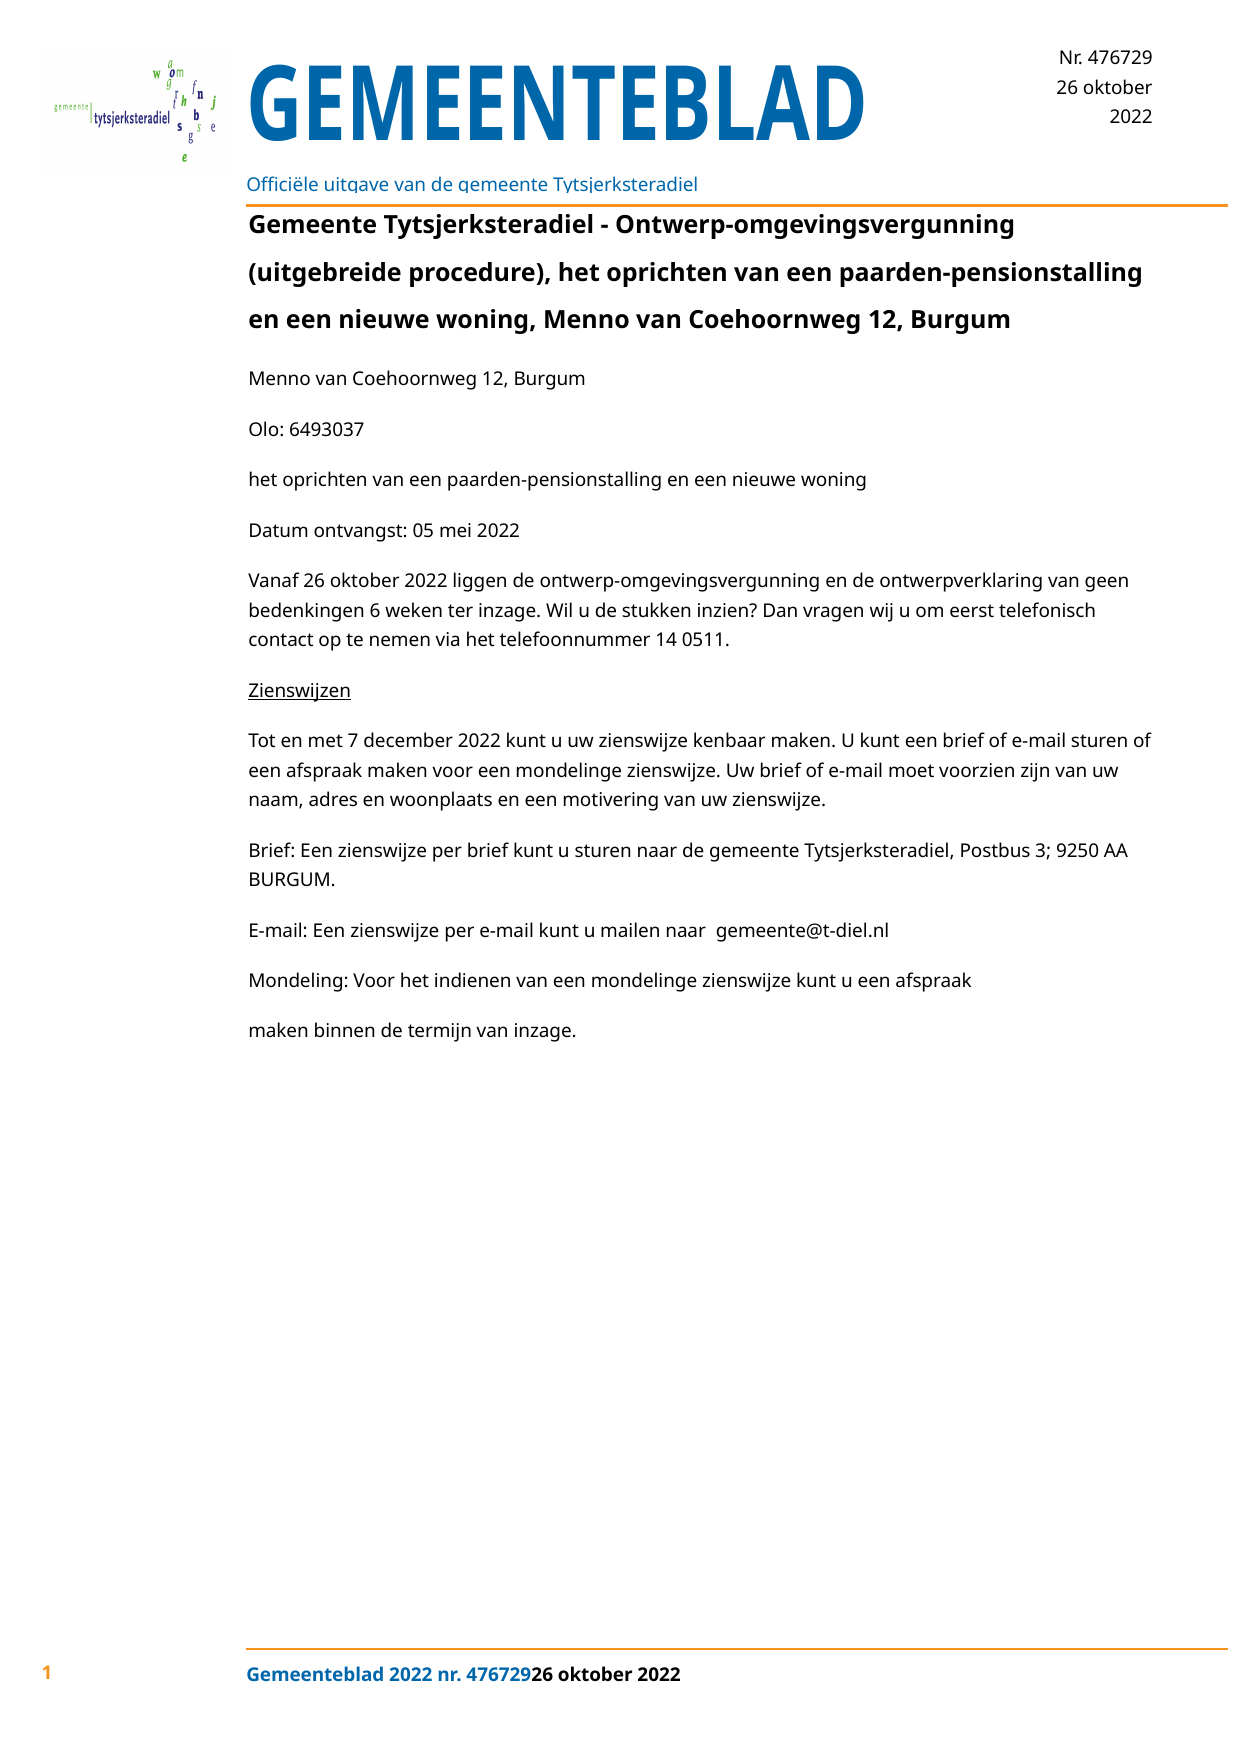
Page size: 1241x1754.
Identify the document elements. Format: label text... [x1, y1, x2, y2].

text het oprichten van een paarden-pensionstalling en een nieuwe woning [248, 466, 1152, 492]
text Zienswijzen [248, 677, 1152, 702]
picture [41, 47, 231, 172]
text Brief: Een zienswijze per brief kunt u sturen naar de gemeente Tytsjerksteradiel, Postbus 3; 9250 AA BURGUM. [248, 837, 1152, 892]
text Olo: 6493037 [248, 416, 1152, 442]
text Vanaf 26 oktober 2022 liggen de ontwerp-omgevingsvergunning en de ontwerpverklaring van geen bedenkingen 6 weken ter inzage. Wil u de stukken inzien? Dan vragen wij u om eerst telefonisch contact op te nemen via het telefoonnummer 14 0511. [248, 567, 1152, 652]
text Tot en met 7 december 2022 kunt u uw ziens­wijze kenbaar maken. U kunt een brief of e-mail sturen of een afspraak maken voor een mondelinge zienswijze. Uw brief of e-mail moet voorzien zijn van uw naam, adres en woonplaats en een motivering van uw zienswijze. [248, 727, 1152, 812]
text maken binnen de termijn van inzage. [248, 1018, 1152, 1043]
text Gemeente Tytsjerksteradiel - Ontwerp-omgevingsvergunning (uitgebreide procedure), het oprichten van een paarden-pensionstalling en een nieuwe woning, Menno van Coehoornweg 12, Burgum [248, 207, 1152, 336]
text Mondeling: Voor het indienen van een mondelinge zienswijze kunt u een afspraak [248, 967, 1152, 993]
text Menno van Coehoornweg 12, Burgum [248, 366, 1152, 391]
text Datum ontvangst: 05 mei 2022 [248, 517, 1152, 542]
text E-mail: Een zienswijze per e-mail kunt u mailen naar gemeente@t-diel.nl [248, 917, 1152, 942]
